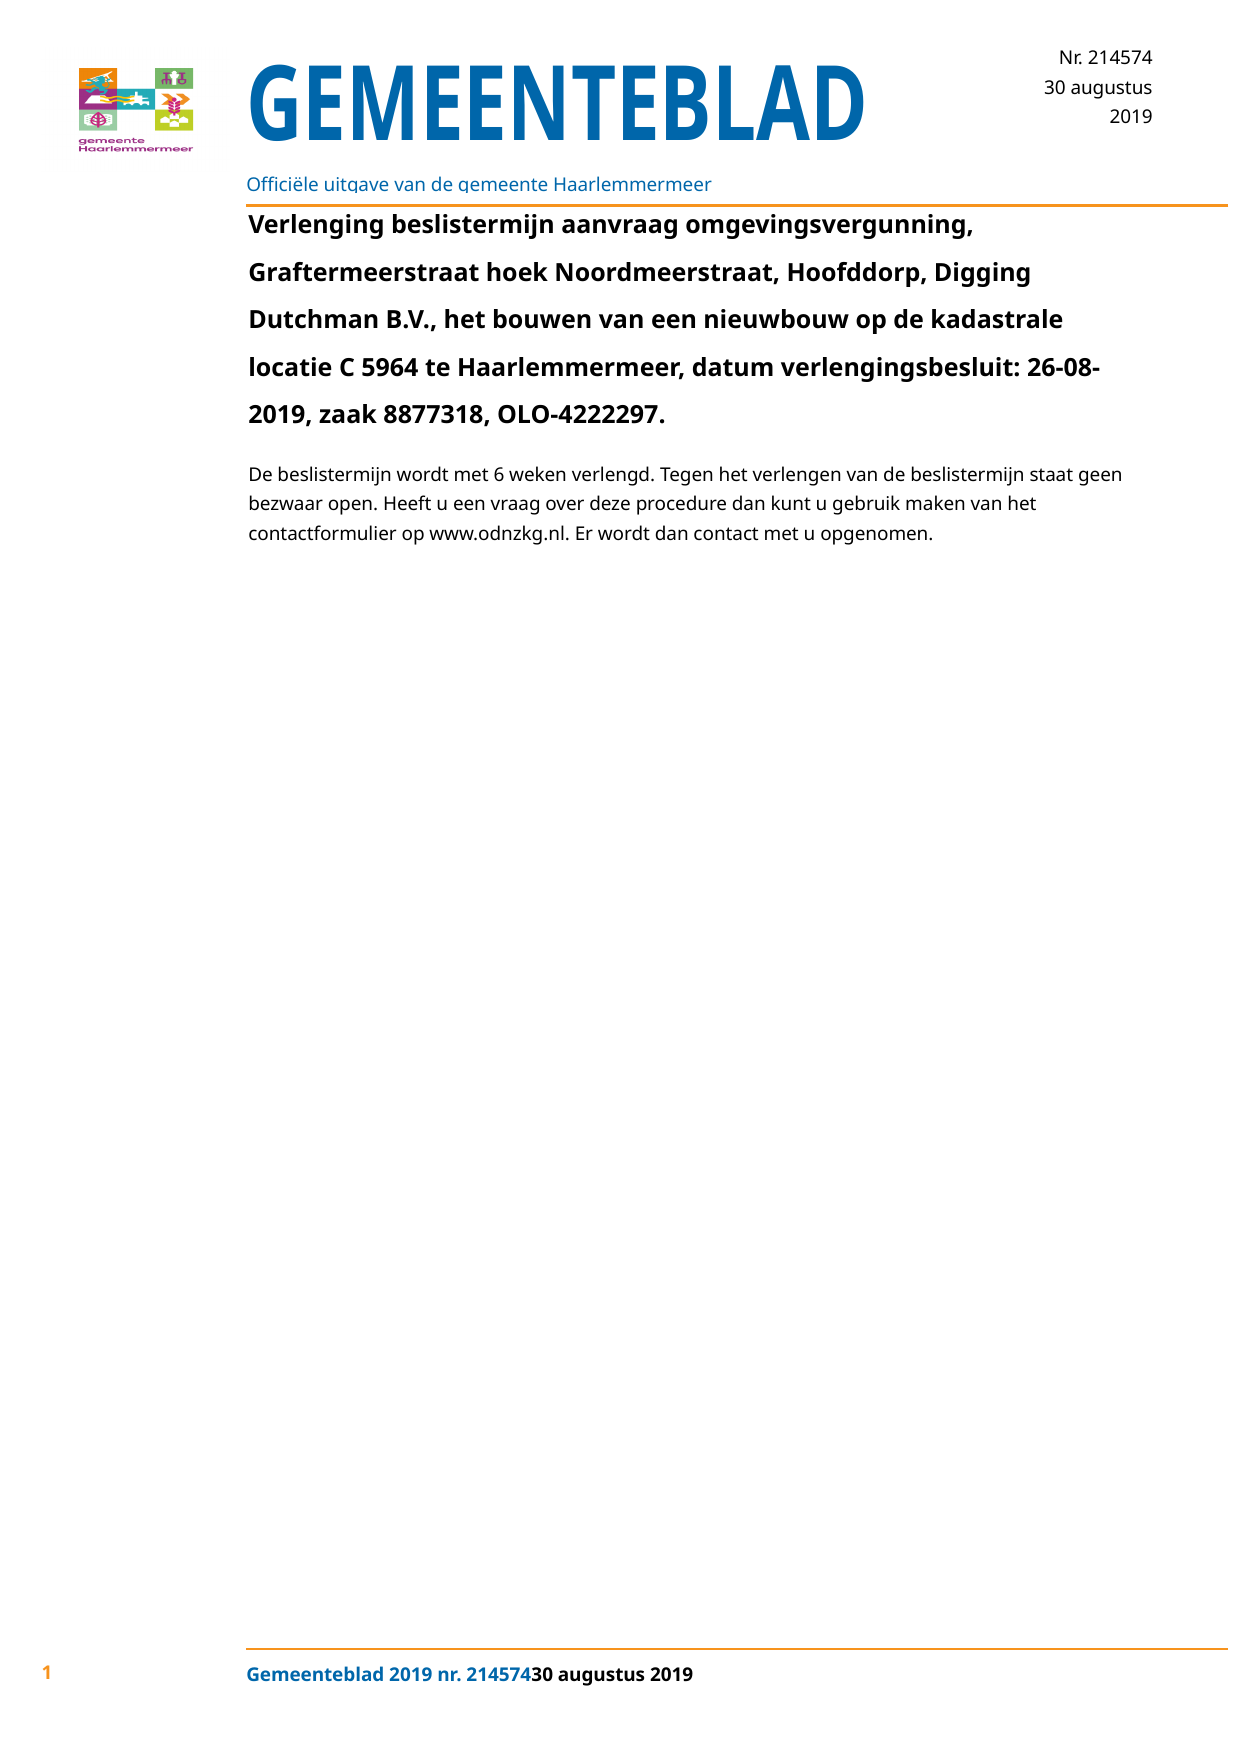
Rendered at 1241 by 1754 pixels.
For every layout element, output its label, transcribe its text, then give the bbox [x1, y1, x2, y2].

text Verlenging beslistermijn aanvraag omgevingsvergunning, Graftermeerstraat hoek Noordmeerstraat, Hoofddorp, Digging Dutchman B.V., het bouwen van een nieuwbouw op de kadastrale locatie C 5964 te Haarlemmermeer, datum verlengingsbesluit: 26-08-2019, zaak 8877318, OLO-4222297. [248, 207, 1152, 431]
text De beslistermijn wordt met 6 weken verlengd. Tegen het verlengen van de beslistermijn staat geen bezwaar open. Heeft u een vraag over deze procedure dan kunt u gebruik maken van het contactformulier op www.odnzkg.nl. Er wordt dan contact met u opgenomen. [248, 461, 1152, 546]
picture [41, 47, 231, 172]
